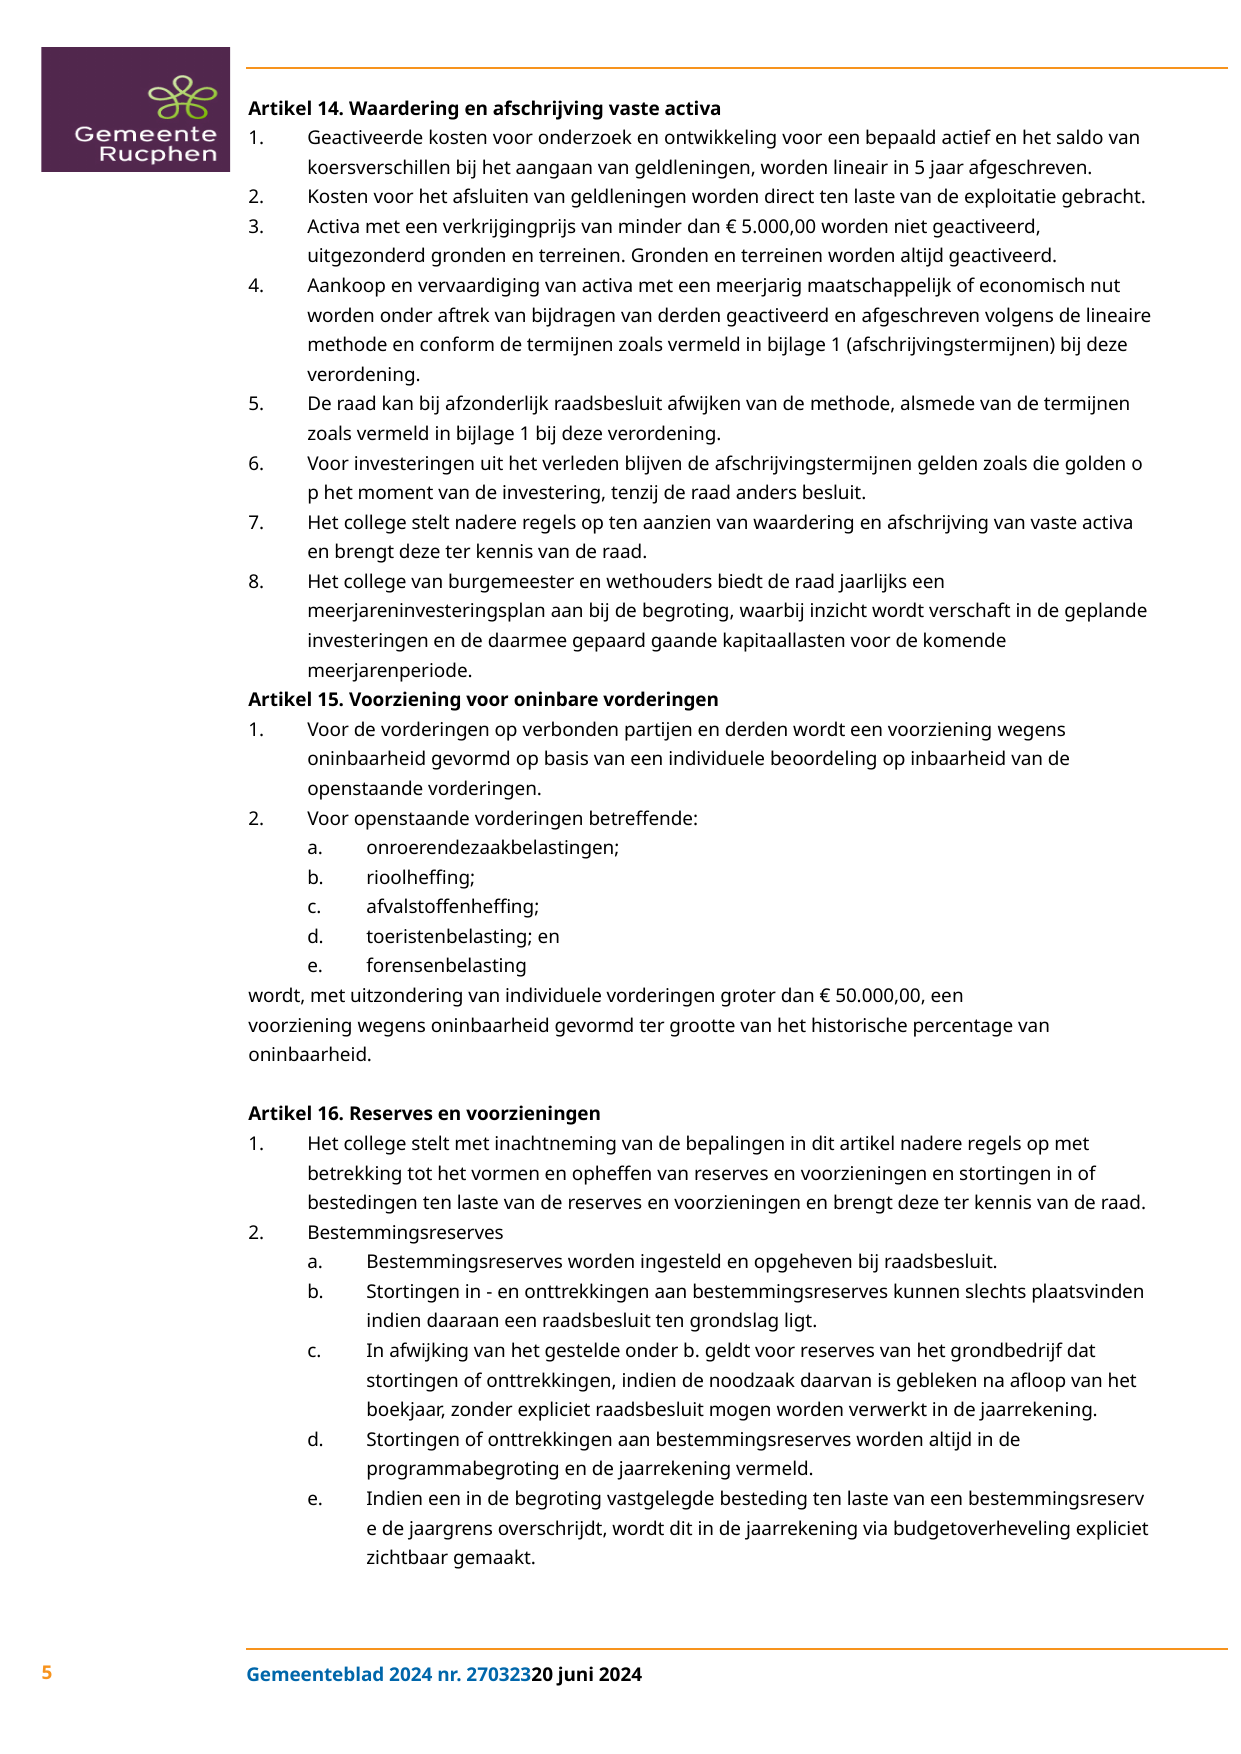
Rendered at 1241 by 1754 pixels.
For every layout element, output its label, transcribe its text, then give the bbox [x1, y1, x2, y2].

list toeristenbelasting; en [307, 923, 1152, 949]
list In afwijking van het gestelde onder b. geldt voor reserves van het grondbedrijf dat stortingen of onttrekkingen, indien de noodzaak daarvan is gebleken na afloop van het boekjaar, zonder expliciet raadsbesluit mogen worden verwerkt in de jaarrekening. [307, 1337, 1152, 1422]
list De raad kan bij afzonderlijk raadsbesluit afwijken van de methode, alsmede van de termijnen zoals vermeld in bijlage 1 bij deze verordening. [248, 391, 1152, 446]
list forensenbelasting [307, 953, 1152, 978]
list Stortingen of onttrekkingen aan bestemmingsreserves worden altijd in de programmabegroting en de jaarrekening vermeld. [307, 1426, 1152, 1481]
picture [41, 47, 231, 172]
list Bestemmingsreserves worden ingesteld en opgeheven bij raadsbesluit. [307, 1248, 1152, 1274]
list Voor de vorderingen op verbonden partijen en derden wordt een voorziening wegens oninbaarheid gevormd op basis van een individuele beoordeling op inbaarheid van de openstaande vorderingen. [248, 716, 1152, 801]
list Geactiveerde kosten voor onderzoek en ontwikkeling voor een bepaald actief en het saldo van koersverschillen bij het aangaan van geldleningen, worden lineair in 5 jaar afgeschreven. [248, 124, 1152, 180]
list Het college stelt nadere regels op ten aanzien van waardering en afschrijving van vaste activa en brengt deze ter kennis van de raad. [248, 509, 1152, 564]
list Het college van burgemeester en wethouders biedt de raad jaarlijks een meerjareninvesteringsplan aan bij de begroting, waarbij inzicht wordt verschaft in de geplande investeringen en de daarmee gepaard gaande kapitaallasten voor de komende meerjarenperiode. [248, 568, 1152, 683]
text wordt, met uitzondering van individuele vorderingen groter dan € 50.000,00, een voorziening wegens oninbaarheid gevormd ter grootte van het historische percentage van oninbaarheid. [248, 982, 1152, 1067]
list rioolheffing; [307, 864, 1152, 890]
list Stortingen in - en onttrekkingen aan bestemmingsreserves kunnen slechts plaatsvinden indien daaraan een raadsbesluit ten grondslag ligt. [307, 1278, 1152, 1333]
list Voor investeringen uit het verleden blijven de afschrijvingstermijnen gelden zoals die golden op het moment van de investering, tenzij de raad anders besluit. [248, 450, 1152, 505]
text Artikel 14. Waardering en afschrijving vaste activa [248, 95, 1152, 121]
text Artikel 16. Reserves en voorzieningen [248, 1101, 1152, 1126]
list Het college stelt met inachtneming van de bepalingen in dit artikel nadere regels op met betrekking tot het vormen en opheffen van reserves en voorzieningen en stortingen in of bestedingen ten laste van de reserves en voorzieningen en brengt deze ter kennis van de raad. [248, 1130, 1152, 1215]
list afvalstoffenheffing; [307, 893, 1152, 919]
list Activa met een verkrijgingprijs van minder dan € 5.000,00 worden niet geactiveerd, uitgezonderd gronden en terreinen. Gronden en terreinen worden altijd geactiveerd. [248, 213, 1152, 268]
list Bestemmingsreserves [248, 1219, 1152, 1245]
list onroerendezaakbelastingen; [307, 834, 1152, 860]
list Aankoop en vervaardiging van activa met een meerjarig maatschappelijk of economisch nut worden onder aftrek van bijdragen van derden geactiveerd en afgeschreven volgens de lineaire methode en conform de termijnen zoals vermeld in bijlage 1 (afschrijvingstermijnen) bij deze verordening. [248, 272, 1152, 387]
list Kosten voor het afsluiten van geldleningen worden direct ten laste van de exploitatie gebracht. [248, 183, 1152, 209]
list Indien een in de begroting vastgelegde besteding ten laste van een bestemmingsreserve de jaargrens overschrijdt, wordt dit in de jaarrekening via budgetoverheveling expliciet zichtbaar gemaakt. [307, 1485, 1152, 1570]
text Artikel 15. Voorziening voor oninbare vorderingen [248, 686, 1152, 712]
list Voor openstaande vorderingen betreffende: [248, 805, 1152, 831]
